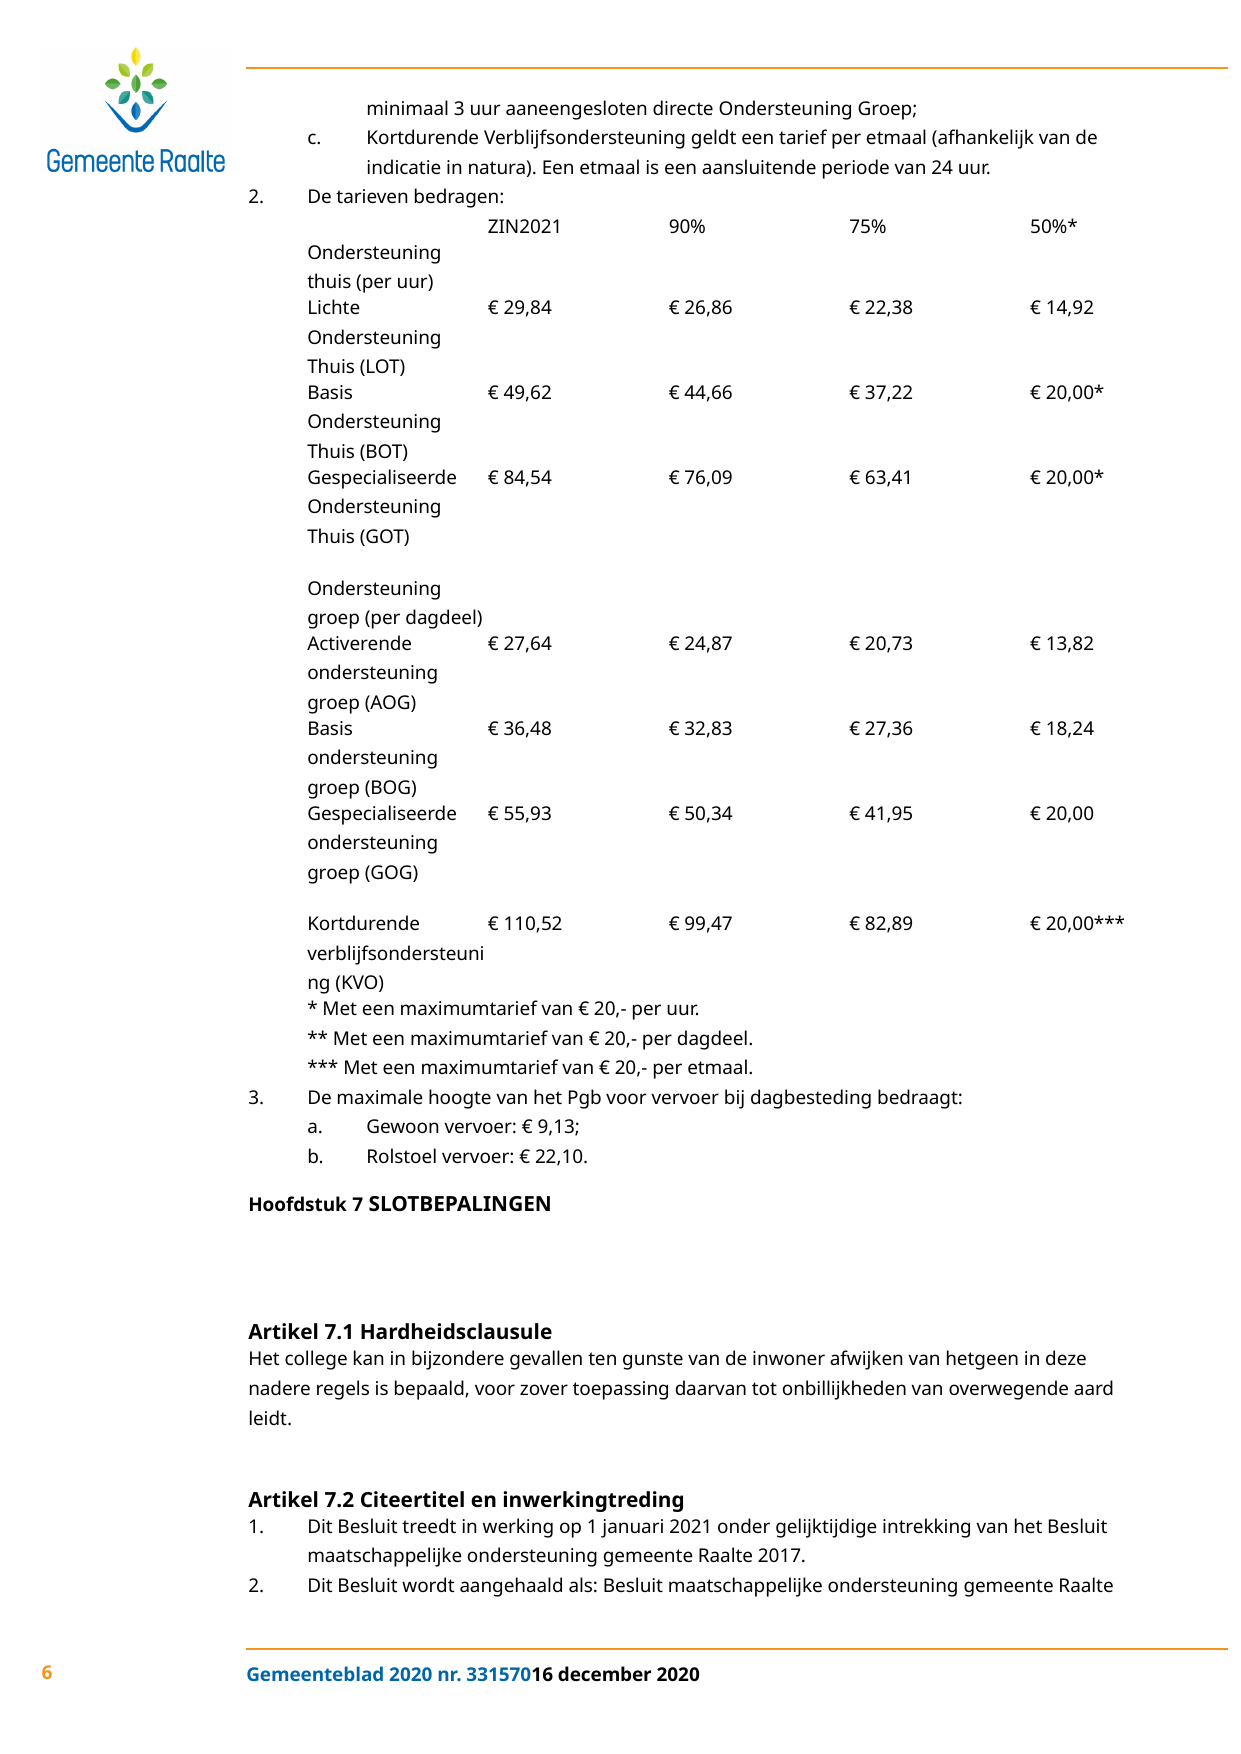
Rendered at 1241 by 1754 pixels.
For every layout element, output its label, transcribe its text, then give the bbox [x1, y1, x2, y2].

table_cell [488, 885, 668, 910]
table_cell Gespecialiseerde ondersteuning groep (GOG) [307, 800, 488, 885]
table_cell € 13,82 [1030, 630, 1211, 715]
table_cell € 76,09 [669, 464, 849, 549]
table_cell € 14,92 [1030, 294, 1211, 379]
table_cell € 20,00*** [1030, 910, 1211, 995]
list Dit Besluit treedt in werking op 1 januari 2021 onder gelijktijdige intrekking van het Besluit maatschappelijke ondersteuning gemeente Raalte 2017. [248, 1513, 1152, 1568]
table_cell [849, 549, 1030, 575]
list Kortdurende Verblijfsondersteuning geldt een tarief per etmaal (afhankelijk van de indicatie in natura). Een etmaal is een aansluitende periode van 24 uur. [307, 124, 1152, 180]
table_cell € 29,84 [488, 294, 668, 379]
table_cell Kortdurende verblijfsondersteuning (KVO) [307, 910, 488, 995]
table_cell [669, 885, 849, 910]
list ** Met een maximumtarief van € 20,- per dagdeel. [248, 1025, 1152, 1051]
table_cell € 32,83 [669, 715, 849, 800]
table_cell € 37,22 [849, 379, 1030, 464]
table_cell Gespecialiseerde Ondersteuning Thuis (GOT) [307, 464, 488, 549]
table_cell Activerende ondersteuning groep (AOG) [307, 630, 488, 715]
list Dit Besluit wordt aangehaald als: Besluit maatschappelijke ondersteuning gemeente Raalte [248, 1572, 1152, 1598]
table_cell € 26,86 [669, 294, 849, 379]
table_header [307, 213, 488, 239]
table_cell Ondersteuning thuis (per uur) [307, 239, 488, 294]
table_cell € 99,47 [669, 910, 849, 995]
table_cell € 20,00 [1030, 800, 1211, 885]
table_cell [669, 575, 849, 630]
table_cell € 20,73 [849, 630, 1030, 715]
table_cell [669, 239, 849, 294]
text Hoofdstuk 7 SLOTBEPALINGEN [248, 1189, 1152, 1217]
table_cell [1030, 549, 1211, 575]
list minimaal 3 uur aaneengesloten directe Ondersteuning Groep; [307, 95, 1152, 121]
table_cell [849, 885, 1030, 910]
table_cell [849, 239, 1030, 294]
table_cell [488, 549, 668, 575]
table_cell [1030, 885, 1211, 910]
table_cell € 27,64 [488, 630, 668, 715]
text Het college kan in bijzondere gevallen ten gunste van de inwoner afwijken van hetgeen in deze nadere regels is bepaald, voor zover toepassing daarvan tot onbillijkheden van overwegende aard leidt. [248, 1346, 1152, 1430]
table_cell Basis Ondersteuning Thuis (BOT) [307, 379, 488, 464]
table_cell Basis ondersteuning groep (BOG) [307, 715, 488, 800]
table_cell € 49,62 [488, 379, 668, 464]
table_cell [1030, 575, 1211, 630]
text Artikel 7.2 Citeertitel en inwerkingtreding [248, 1485, 1152, 1513]
table_cell [307, 885, 488, 910]
table_cell € 24,87 [669, 630, 849, 715]
table_cell € 18,24 [1030, 715, 1211, 800]
picture [41, 47, 231, 172]
table_cell € 110,52 [488, 910, 668, 995]
table_cell [1030, 239, 1211, 294]
list * Met een maximumtarief van € 20,- per uur. [248, 995, 1152, 1021]
table_cell € 27,36 [849, 715, 1030, 800]
table_cell [488, 239, 668, 294]
table_cell € 36,48 [488, 715, 668, 800]
table_cell € 41,95 [849, 800, 1030, 885]
list De tarieven bedragen: [248, 183, 1152, 209]
table_cell Ondersteuning groep (per dagdeel) [307, 575, 488, 630]
table_cell € 44,66 [669, 379, 849, 464]
text Artikel 7.1 Hardheidsclausule [248, 1317, 1152, 1346]
table_cell € 22,38 [849, 294, 1030, 379]
list Gewoon vervoer: € 9,13; [307, 1114, 1152, 1139]
table_header 90% [669, 213, 849, 239]
table_cell [669, 549, 849, 575]
table_cell € 20,00* [1030, 379, 1211, 464]
table_header 75% [849, 213, 1030, 239]
list *** Met een maximumtarief van € 20,- per etmaal. [248, 1054, 1152, 1080]
table_cell € 50,34 [669, 800, 849, 885]
table_cell € 84,54 [488, 464, 668, 549]
table_cell € 63,41 [849, 464, 1030, 549]
table_cell Lichte Ondersteuning Thuis (LOT) [307, 294, 488, 379]
table_header ZIN2021 [488, 213, 668, 239]
list De maximale hoogte van het Pgb voor vervoer bij dagbesteding bedraagt: [248, 1084, 1152, 1110]
table_cell € 82,89 [849, 910, 1030, 995]
table_cell € 55,93 [488, 800, 668, 885]
table_cell [849, 575, 1030, 630]
table_header 50%* [1030, 213, 1211, 239]
list Rolstoel vervoer: € 22,10. [307, 1143, 1152, 1169]
table_cell [488, 575, 668, 630]
table_cell € 20,00* [1030, 464, 1211, 549]
table_cell [307, 549, 488, 575]
